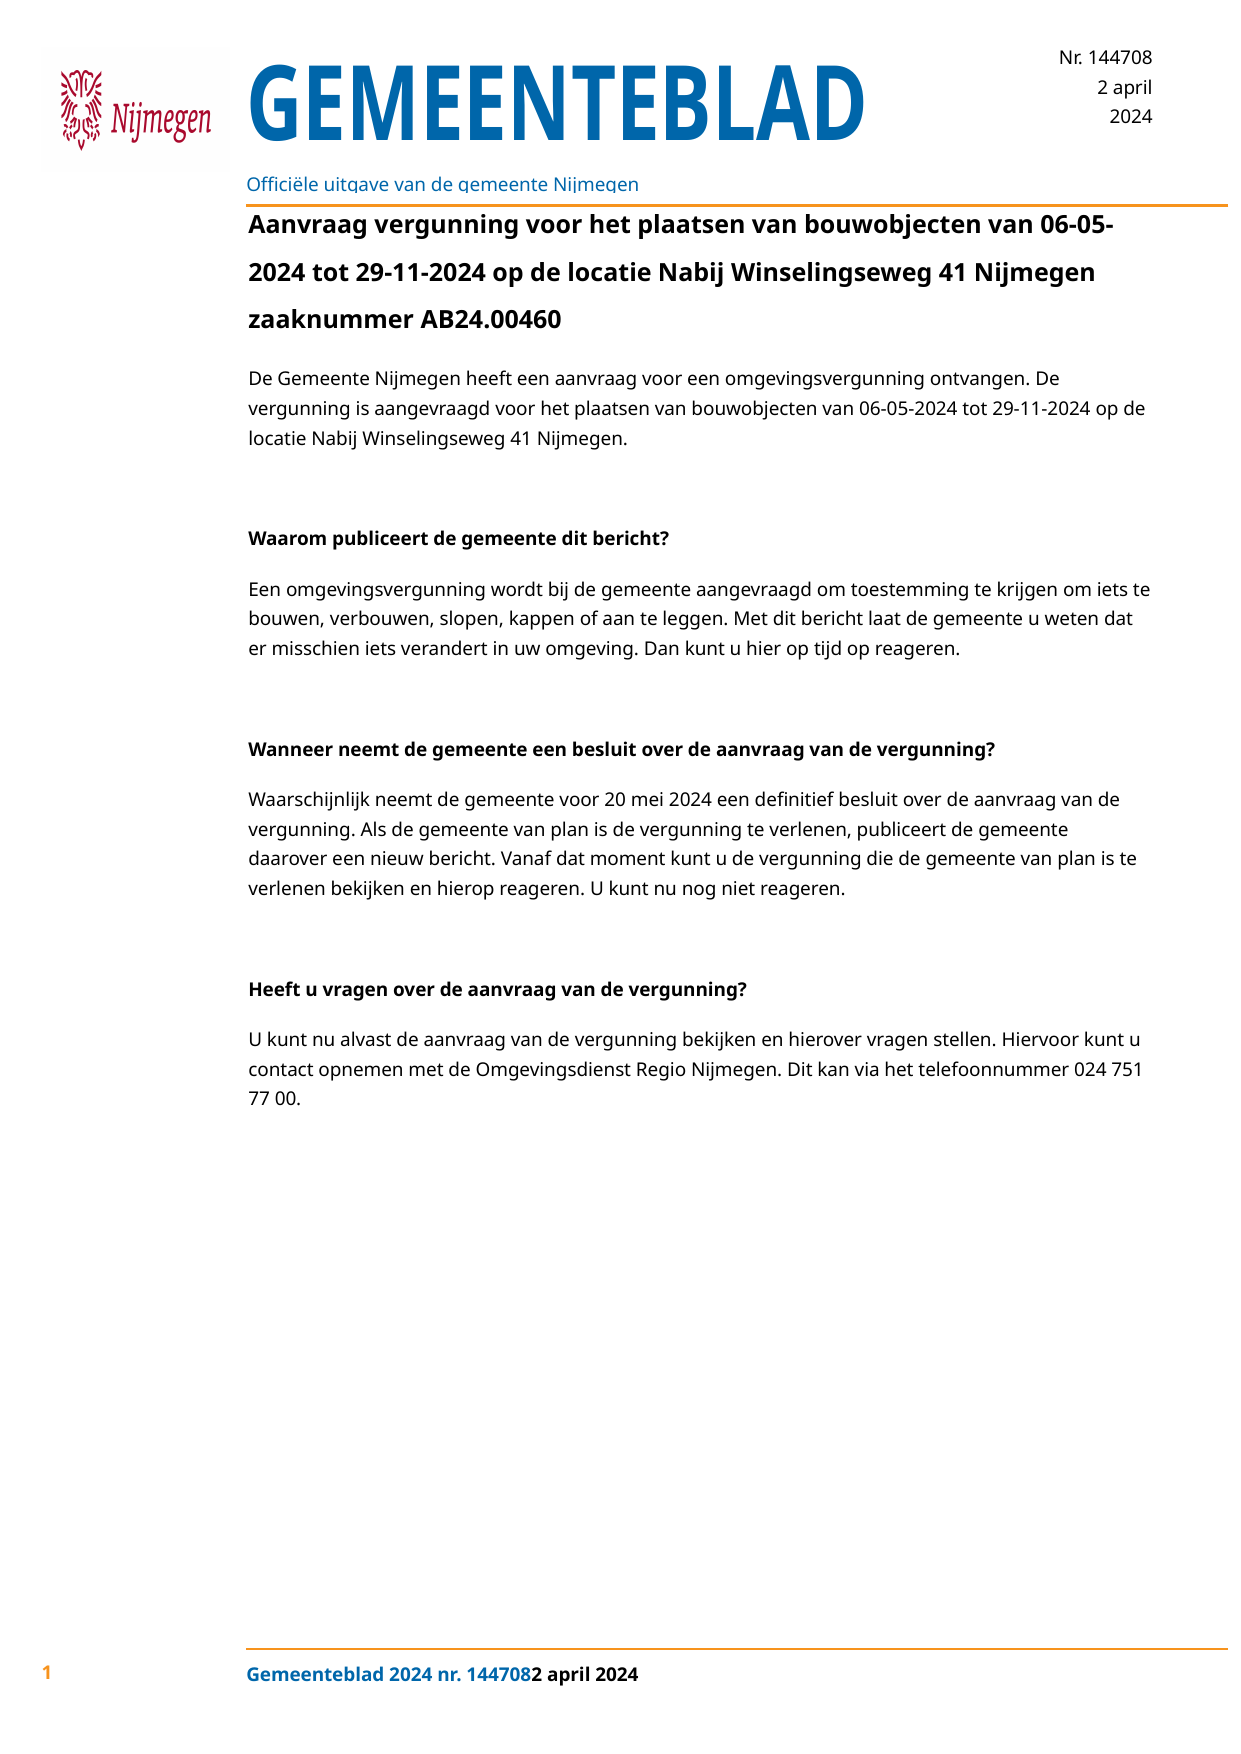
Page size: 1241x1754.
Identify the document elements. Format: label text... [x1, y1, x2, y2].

text Waarschijnlijk neemt de gemeente voor 20 mei 2024 een definitief besluit over de aanvraag van de vergunning. Als de gemeente van plan is de vergunning te verlenen, publiceert de gemeente daarover een nieuw bericht. Vanaf dat moment kunt u de vergunning die de gemeente van plan is te verlenen bekijken en hierop reageren. U kunt nu nog niet reageren. [248, 786, 1152, 901]
picture [41, 47, 231, 172]
text Heeft u vragen over de aanvraag van de vergunning? [248, 976, 1152, 1002]
text Aanvraag vergunning voor het plaatsen van bouwobjecten van 06-05-2024 tot 29-11-2024 op de locatie Nabij Winselingseweg 41 Nijmegen zaaknummer AB24.00460 [248, 207, 1152, 336]
text Wanneer neemt de gemeente een besluit over de aanvraag van de vergunning? [248, 736, 1152, 762]
text De Gemeente Nijmegen heeft een aanvraag voor een omgevingsvergunning ontvangen. De vergunning is aangevraagd voor het plaatsen van bouwobjecten van 06-05-2024 tot 29-11-2024 op de locatie Nabij Winselingseweg 41 Nijmegen. [248, 366, 1152, 450]
text Een omgevingsvergunning wordt bij de gemeente aangevraagd om toestemming te krijgen om iets te bouwen, verbouwen, slopen, kappen of aan te leggen. Met dit bericht laat de gemeente u weten dat er misschien iets verandert in uw omgeving. Dan kunt u hier op tijd op reageren. [248, 576, 1152, 661]
text Waarom publiceert de gemeente dit bericht? [248, 526, 1152, 551]
text U kunt nu alvast de aanvraag van de vergunning bekijken en hierover vragen stellen. Hiervoor kunt u contact opnemen met de Omgevingsdienst Regio Nijmegen. Dit kan via het telefoonnummer 024 751 77 00. [248, 1026, 1152, 1111]
